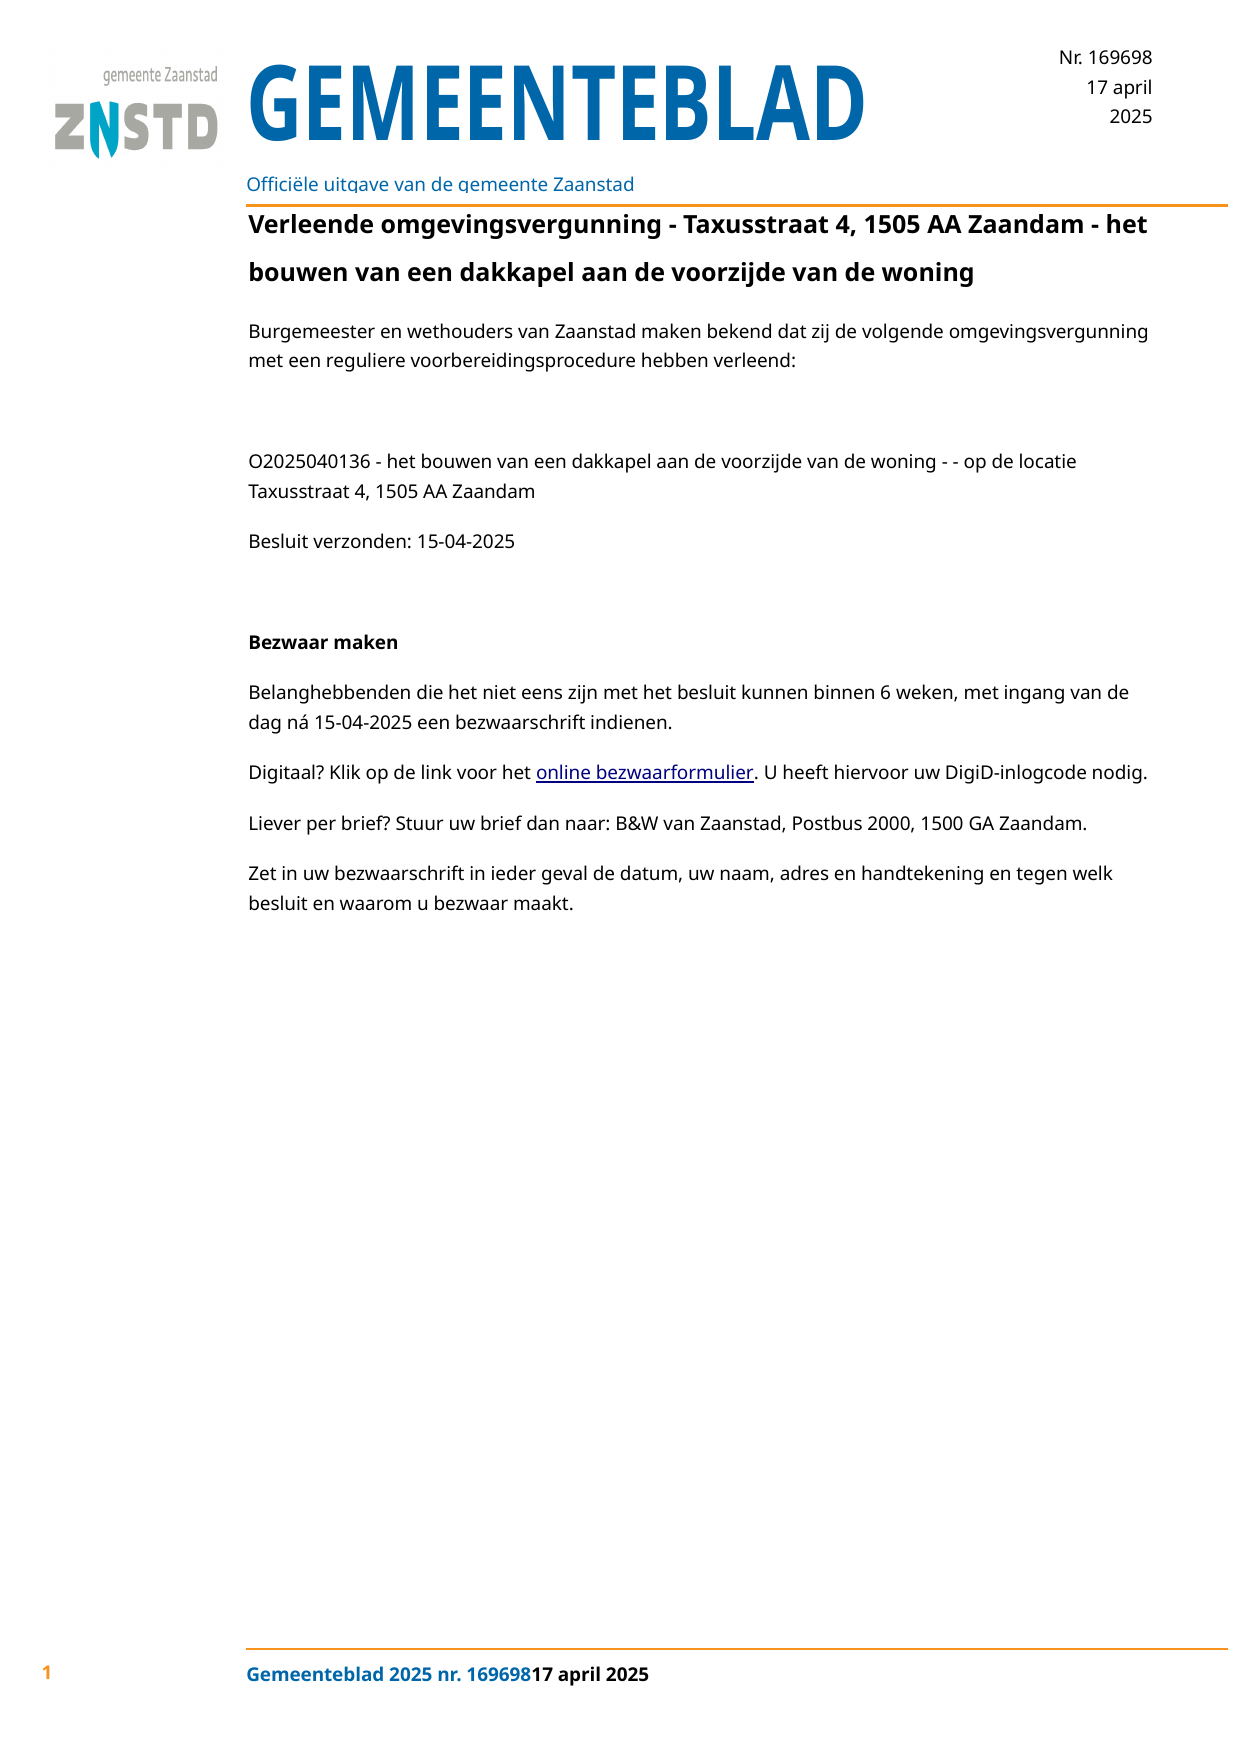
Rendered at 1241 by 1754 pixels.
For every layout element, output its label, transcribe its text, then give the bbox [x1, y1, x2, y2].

text Besluit verzonden: 15-04-2025 [248, 528, 1152, 554]
text O2025040136 - het bouwen van een dakkapel aan de voorzijde van de woning - - op de locatie Taxusstraat 4, 1505 AA Zaandam [248, 448, 1152, 504]
text Liever per brief? Stuur uw brief dan naar: B&W van Zaanstad, Postbus 2000, 1500 GA Zaandam. [248, 810, 1152, 836]
picture [41, 47, 231, 172]
text Digitaal? Klik op de link voor het online bezwaarformulier. U heeft hiervoor uw DigiD-inlogcode nodig. [248, 759, 1152, 785]
text Zet in uw bezwaarschrift in ieder geval de datum, uw naam, adres en handtekening en tegen welk besluit en waarom u bezwaar maakt. [248, 860, 1152, 916]
text Verleende omgevingsvergunning - Taxusstraat 4, 1505 AA Zaandam - het bouwen van een dakkapel aan de voorzijde van de woning [248, 207, 1152, 288]
text Belanghebbenden die het niet eens zijn met het besluit kunnen binnen 6 weken, met ingang van de dag ná 15-04-2025 een bezwaarschrift indienen. [248, 679, 1152, 735]
text Burgemeester en wethouders van Zaanstad maken bekend dat zij de volgende omgevingsvergunning met een reguliere voorbereidingsprocedure hebben verleend: [248, 318, 1152, 373]
text Bezwaar maken [248, 629, 1152, 655]
